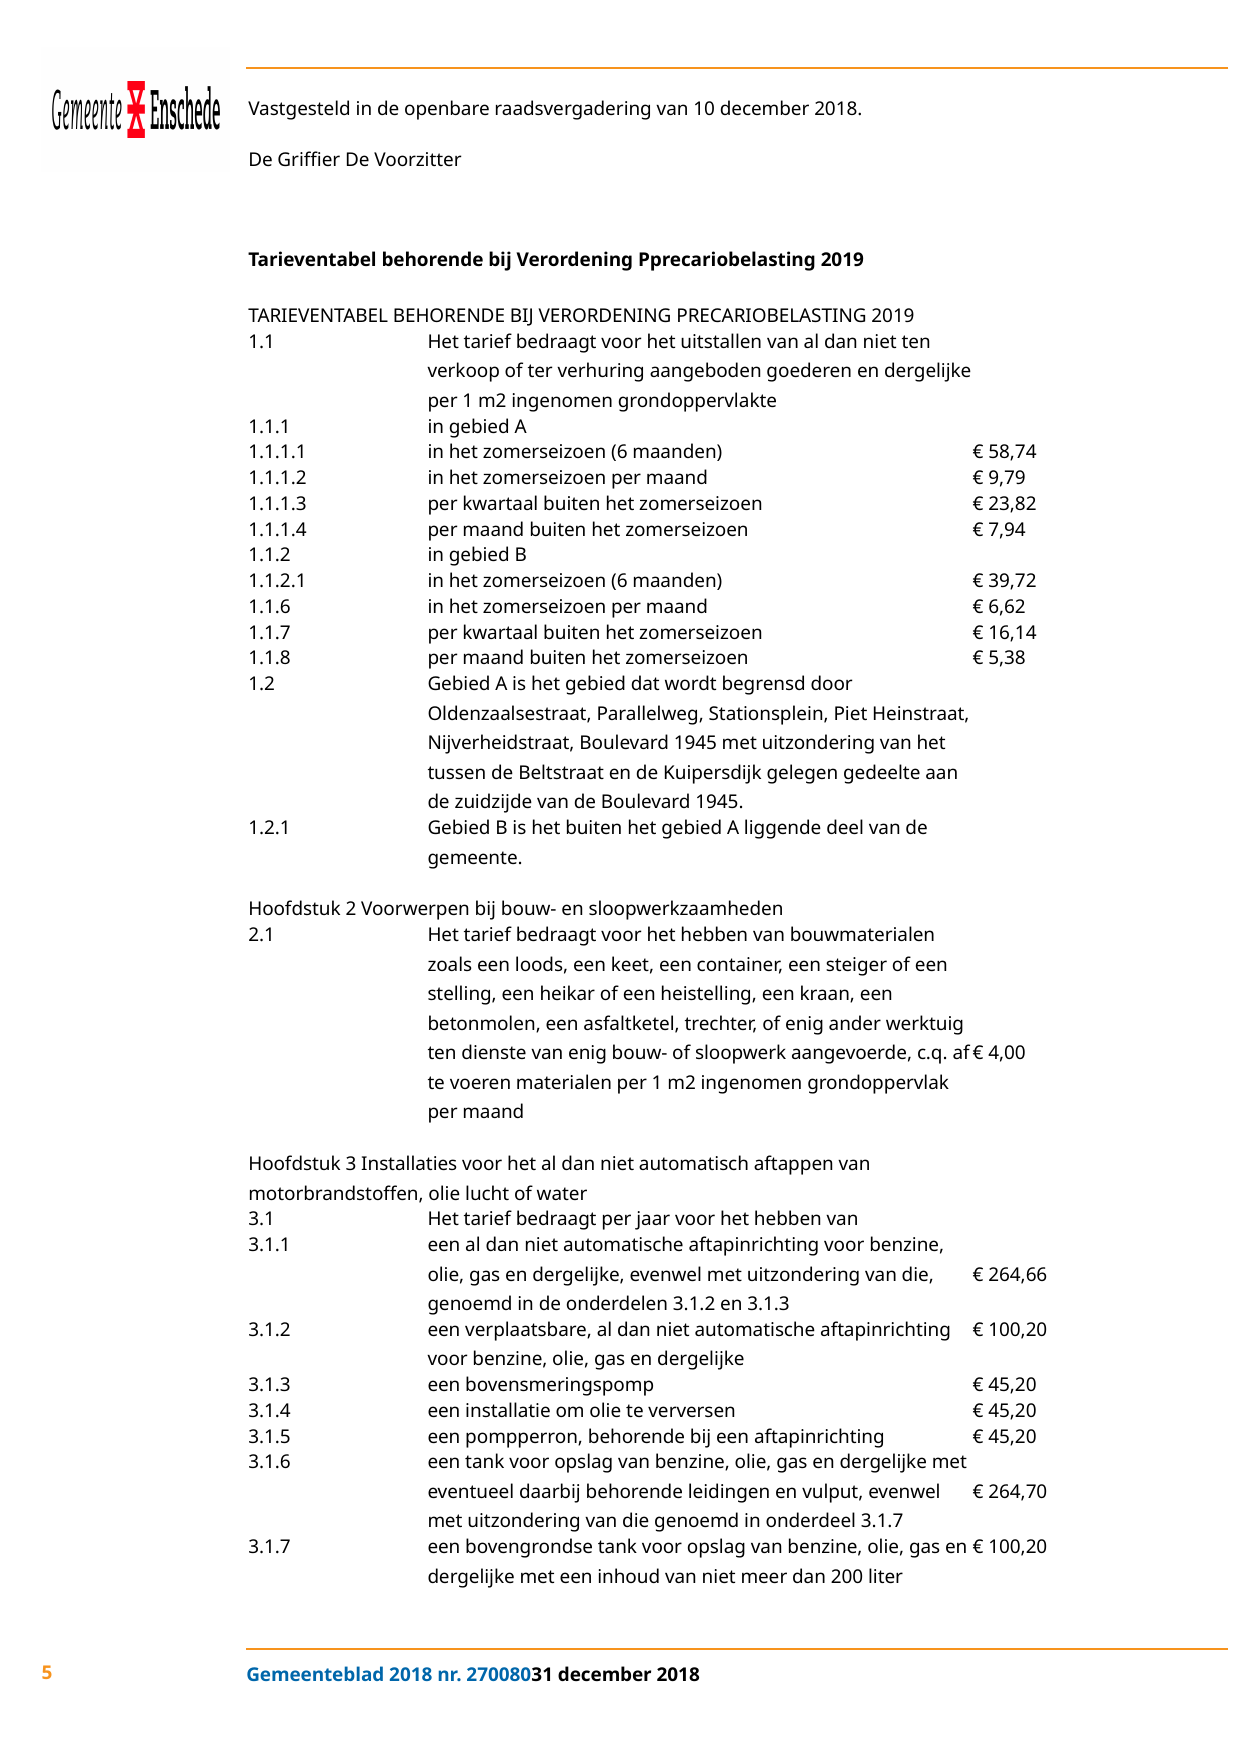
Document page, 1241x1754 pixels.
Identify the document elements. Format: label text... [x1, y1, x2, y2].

table_cell per maand buiten het zomerseizoen [427, 516, 972, 542]
table_cell [973, 870, 1152, 895]
table_cell [973, 895, 1152, 921]
table_cell in het zomerseizoen (6 maanden) [427, 568, 972, 593]
table_cell € 45,20 [973, 1371, 1152, 1397]
table_header TARIEVENTABEL BEHORENDE BIJ VERORDENING PRECARIOBELASTING 2019 [248, 303, 972, 328]
table_cell € 7,94 [973, 516, 1152, 542]
table_cell in het zomerseizoen per maand [427, 465, 972, 490]
table_cell [973, 814, 1152, 870]
table_cell € 264,70 [973, 1449, 1152, 1533]
table_cell een tank voor opslag van benzine, olie, gas en dergelijke met eventueel daarbij behorende leidingen en vulput, evenwel met uitzondering van die genoemd in onderdeel 3.1.7 [427, 1449, 972, 1533]
text Tarieventabel behorende bij Verordening Pprecariobelasting 2019 [248, 244, 1152, 273]
table_cell 3.1.3 [248, 1371, 427, 1397]
table_cell Het tarief bedraagt voor het hebben van bouwmaterialen zoals een loods, een keet, een container, een steiger of een stelling, een heikar of een heistelling, een kraan, een betonmolen, een asfaltketel, trechter, of enig ander werktuig ten dienste van enig bouw- of sloopwerk aangevoerde, c.q. af te voeren materialen per 1 m2 ingenomen grondoppervlak per maand [427, 921, 972, 1124]
table_cell 1.1.7 [248, 619, 427, 644]
table_cell 1.1 [248, 328, 427, 413]
table_cell 1.1.1.3 [248, 490, 427, 516]
table_cell € 45,20 [973, 1423, 1152, 1448]
table_cell in gebied A [427, 413, 972, 439]
table_cell 1.1.2 [248, 542, 427, 567]
table_cell 3.1.1 [248, 1231, 427, 1316]
table_cell 3.1.5 [248, 1423, 427, 1448]
table_cell € 39,72 [973, 568, 1152, 593]
table_cell [248, 870, 427, 895]
table_cell een installatie om olie te verversen [427, 1397, 972, 1423]
table_cell € 6,62 [973, 593, 1152, 619]
table_cell 1.1.1.1 [248, 439, 427, 464]
table_cell een bovensmeringspomp [427, 1371, 972, 1397]
table_cell 3.1.2 [248, 1316, 427, 1371]
table_header [973, 303, 1152, 328]
table_cell € 100,20 [973, 1534, 1152, 1589]
table_cell € 16,14 [973, 619, 1152, 644]
table_cell 1.2 [248, 670, 427, 814]
text Vastgesteld in de openbare raadsvergadering van 10 december 2018. [248, 95, 1152, 121]
table_cell [973, 413, 1152, 439]
table_cell [248, 1124, 427, 1150]
table_cell € 4,00 [973, 921, 1152, 1124]
table_cell [427, 1124, 972, 1150]
table_cell een pompperron, behorende bij een aftapinrichting [427, 1423, 972, 1448]
table_cell € 100,20 [973, 1316, 1152, 1371]
table_cell 3.1.4 [248, 1397, 427, 1423]
table_cell Het tarief bedraagt per jaar voor het hebben van [427, 1205, 972, 1231]
table_cell 1.1.2.1 [248, 568, 427, 593]
table_cell per kwartaal buiten het zomerseizoen [427, 619, 972, 644]
table_cell € 9,79 [973, 465, 1152, 490]
table_cell € 58,74 [973, 439, 1152, 464]
table_cell [973, 670, 1152, 814]
table_cell [973, 1124, 1152, 1150]
table_cell 2.1 [248, 921, 427, 1124]
table_cell per maand buiten het zomerseizoen [427, 645, 972, 670]
table_cell 1.1.1 [248, 413, 427, 439]
table_cell [973, 1150, 1152, 1205]
table_cell 1.2.1 [248, 814, 427, 870]
table_cell Hoofdstuk 3 Installaties voor het al dan niet automatisch aftappen van motorbrandstoffen, olie lucht of water [248, 1150, 972, 1205]
table_cell per kwartaal buiten het zomerseizoen [427, 490, 972, 516]
table_cell € 5,38 [973, 645, 1152, 670]
table_cell [973, 328, 1152, 413]
table_cell 1.1.8 [248, 645, 427, 670]
table_cell 1.1.1.2 [248, 465, 427, 490]
table_cell € 45,20 [973, 1397, 1152, 1423]
table_cell € 23,82 [973, 490, 1152, 516]
table_cell een bovengrondse tank voor opslag van benzine, olie, gas en dergelijke met een inhoud van niet meer dan 200 liter [427, 1534, 972, 1589]
table_cell in gebied B [427, 542, 972, 567]
table_cell € 264,66 [973, 1231, 1152, 1316]
picture [41, 47, 231, 172]
table_cell [427, 870, 972, 895]
table_cell 3.1.7 [248, 1534, 427, 1589]
table_cell een verplaatsbare, al dan niet automatische aftapinrichting voor benzine, olie, gas en dergelijke [427, 1316, 972, 1371]
table_cell [973, 542, 1152, 567]
table_cell een al dan niet automatische aftapinrichting voor benzine, olie, gas en dergelijke, evenwel met uitzondering van die, genoemd in de onderdelen 3.1.2 en 3.1.3 [427, 1231, 972, 1316]
table_cell [973, 1205, 1152, 1231]
table_cell 1.1.1.4 [248, 516, 427, 542]
table_cell Hoofdstuk 2 Voorwerpen bij bouw- en sloopwerkzaamheden [248, 895, 972, 921]
table_cell 1.1.6 [248, 593, 427, 619]
table_cell Gebied B is het buiten het gebied A liggende deel van de gemeente. [427, 814, 972, 870]
table_cell in het zomerseizoen (6 maanden) [427, 439, 972, 464]
table_cell in het zomerseizoen per maand [427, 593, 972, 619]
table_cell Het tarief bedraagt voor het uitstallen van al dan niet ten verkoop of ter verhuring aangeboden goederen en dergelijke per 1 m2 ingenomen grondoppervlakte [427, 328, 972, 413]
table_cell 3.1 [248, 1205, 427, 1231]
text De Griffier De Voorzitter [248, 146, 1152, 172]
table_cell 3.1.6 [248, 1449, 427, 1533]
table_cell Gebied A is het gebied dat wordt begrensd door Oldenzaalsestraat, Parallelweg, Stationsplein, Piet Heinstraat, Nijverheidstraat, Boulevard 1945 met uitzondering van het tussen de Beltstraat en de Kuipersdijk gelegen gedeelte aan de zuidzijde van de Boulevard 1945. [427, 670, 972, 814]
